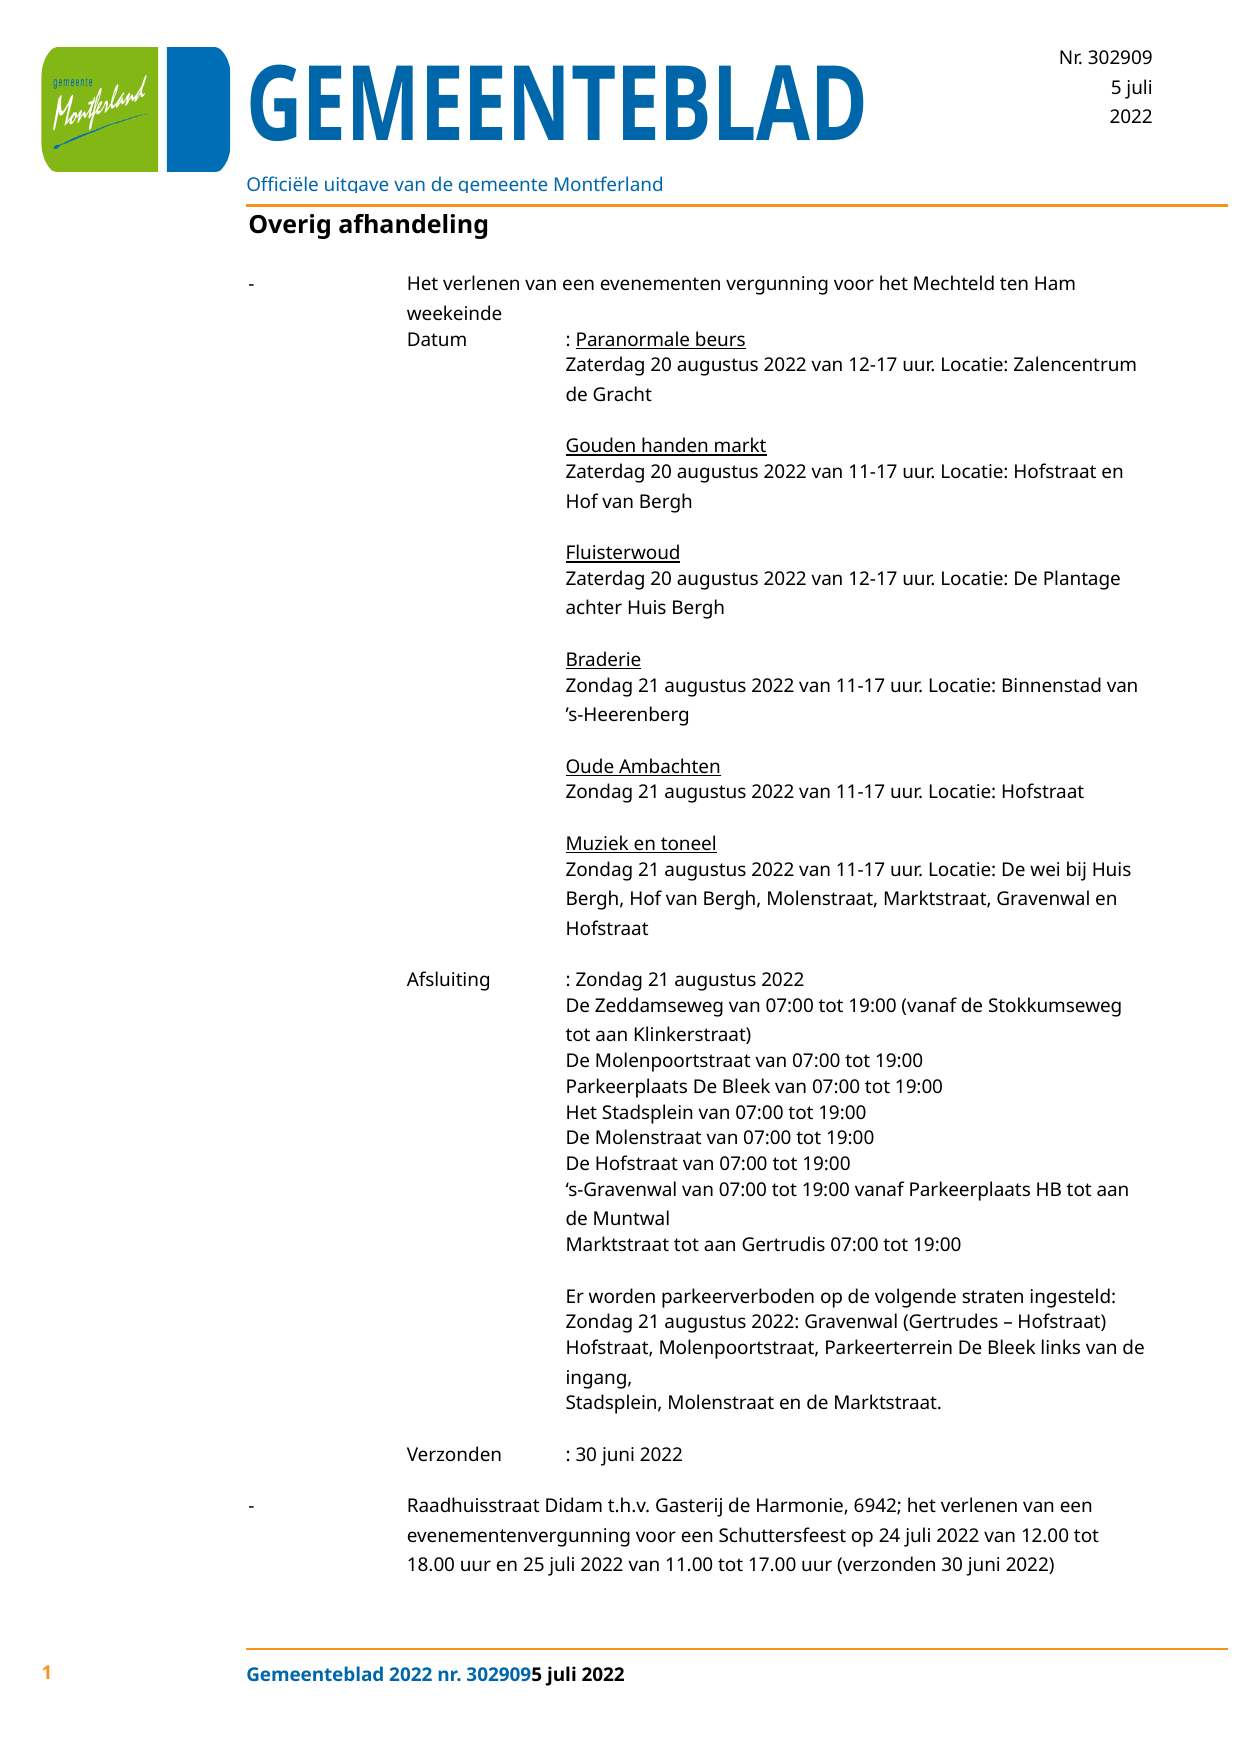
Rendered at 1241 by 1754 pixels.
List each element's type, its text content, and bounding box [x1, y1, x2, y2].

table_cell [248, 1578, 407, 1603]
table_cell [248, 830, 407, 856]
table_cell [248, 514, 407, 539]
table_cell [248, 779, 407, 804]
table_cell [565, 804, 1152, 830]
table_cell [248, 992, 407, 1047]
table_cell Zaterdag 20 augustus 2022 van 12-17 uur. Locatie: De Plantage achter Huis Bergh [565, 565, 1152, 620]
table_cell [248, 458, 407, 513]
table_cell [565, 941, 1152, 966]
table_cell [248, 1467, 407, 1492]
table_cell ‘s-Gravenwal van 07:00 tot 19:00 vanaf Parkeerplaats HB tot aan de Muntwal [565, 1176, 1152, 1231]
table_cell Zondag 21 augustus 2022: Gravenwal (Gertrudes – Hofstraat) [565, 1309, 1152, 1334]
table_cell Fluisterwoud [565, 539, 1152, 565]
table_cell De Zeddamseweg van 07:00 tot 19:00 (vanaf de Stokkumseweg tot aan Klinkerstraat) [565, 992, 1152, 1047]
table_cell De Molenpoortstraat van 07:00 tot 19:00 [565, 1048, 1152, 1073]
table_cell [248, 1073, 407, 1099]
table_cell [407, 992, 565, 1047]
table_cell [407, 351, 565, 407]
table_cell [407, 565, 565, 620]
table_cell [407, 830, 565, 856]
table_cell [407, 646, 565, 672]
table_cell [407, 1176, 565, 1231]
table_cell [248, 966, 407, 992]
table_cell [407, 1578, 1152, 1603]
table_cell [248, 1231, 407, 1257]
table_cell [248, 753, 407, 778]
table_cell [248, 1150, 407, 1176]
table_cell [407, 1150, 565, 1176]
text Overig afhandeling [248, 207, 1152, 241]
table_cell [407, 856, 565, 941]
table_cell [248, 727, 407, 753]
table_cell [248, 565, 407, 620]
table_cell Stadsplein, Molenstraat en de Marktstraat. [565, 1390, 1152, 1415]
table_cell De Hofstraat van 07:00 tot 19:00 [565, 1150, 1152, 1176]
table_cell Het Stadsplein van 07:00 tot 19:00 [565, 1099, 1152, 1124]
table_cell Afsluiting [407, 966, 565, 992]
table_cell Muziek en toneel [565, 830, 1152, 856]
table_cell [565, 620, 1152, 646]
table_cell : Zondag 21 augustus 2022 [565, 966, 1152, 992]
table_cell [407, 779, 565, 804]
table_cell [248, 1309, 407, 1334]
table_cell Marktstraat tot aan Gertrudis 07:00 tot 19:00 [565, 1231, 1152, 1257]
table_cell [407, 753, 565, 778]
table_cell [248, 1099, 407, 1124]
table_cell [407, 514, 565, 539]
table_cell [407, 1309, 565, 1334]
table_cell [248, 351, 407, 407]
table_cell [248, 433, 407, 458]
table_header - [248, 270, 407, 326]
table_cell [565, 727, 1152, 753]
table_cell [407, 1467, 565, 1492]
table_cell [248, 941, 407, 966]
table_cell [248, 1283, 407, 1308]
table_cell [407, 1048, 565, 1073]
table_cell Er worden parkeerverboden op de volgende straten ingesteld: [565, 1283, 1152, 1308]
table_cell [248, 620, 407, 646]
table_cell [248, 1176, 407, 1231]
table_cell [248, 539, 407, 565]
table_cell [407, 539, 565, 565]
table_cell [407, 620, 565, 646]
table_cell - [248, 1493, 407, 1577]
table_cell [248, 856, 407, 941]
table_cell [565, 514, 1152, 539]
table_cell [407, 1099, 565, 1124]
table_cell Raadhuisstraat Didam t.h.v. Gasterij de Harmonie, 6942; het verlenen van een evenementenvergunning voor een Schuttersfeest op 24 juli 2022 van 12.00 tot 18.00 uur en 25 juli 2022 van 11.00 tot 17.00 uur (verzonden 30 juni 2022) [407, 1493, 1152, 1577]
table_cell [565, 1467, 1152, 1492]
table_cell [407, 458, 565, 513]
table_cell [248, 1415, 407, 1441]
table_cell [248, 1390, 407, 1415]
table_cell Zaterdag 20 augustus 2022 van 12-17 uur. Locatie: Zalencentrum de Gracht [565, 351, 1152, 407]
picture [41, 47, 231, 172]
table_cell Datum [407, 326, 565, 351]
table_cell [407, 1390, 565, 1415]
table_header Het verlenen van een evenementen vergunning voor het Mechteld ten Ham weekeinde [407, 270, 1152, 326]
table_cell Zondag 21 augustus 2022 van 11-17 uur. Locatie: Hofstraat [565, 779, 1152, 804]
table_cell [248, 326, 407, 351]
table_cell [407, 433, 565, 458]
table_cell [248, 1048, 407, 1073]
table_cell [407, 727, 565, 753]
table_cell Gouden handen markt [565, 433, 1152, 458]
table_cell Zondag 21 augustus 2022 van 11-17 uur. Locatie: De wei bij Huis Bergh, Hof van Bergh, Molenstraat, Marktstraat, Gravenwal en Hofstraat [565, 856, 1152, 941]
table_cell [248, 1257, 407, 1283]
table_cell [407, 407, 565, 432]
table_cell [407, 1257, 565, 1283]
table_cell [407, 1073, 565, 1099]
table_cell [407, 1231, 565, 1257]
table_cell [407, 1334, 565, 1389]
table_cell [248, 672, 407, 727]
table_cell Zaterdag 20 augustus 2022 van 11-17 uur. Locatie: Hofstraat en Hof van Bergh [565, 458, 1152, 513]
table_cell [248, 1441, 407, 1467]
table_cell De Molenstraat van 07:00 tot 19:00 [565, 1125, 1152, 1150]
table_cell [565, 1257, 1152, 1283]
table_cell [407, 1415, 565, 1441]
table_cell [248, 1334, 407, 1389]
table_cell [565, 407, 1152, 432]
table_cell : Paranormale beurs [565, 326, 1152, 351]
table_cell Oude Ambachten [565, 753, 1152, 778]
table_cell [565, 1415, 1152, 1441]
table_cell Verzonden [407, 1441, 565, 1467]
table_cell Hofstraat, Molenpoortstraat, Parkeerterrein De Bleek links van de ingang, [565, 1334, 1152, 1389]
table_cell Zondag 21 augustus 2022 van 11-17 uur. Locatie: Binnenstad van ’s-Heerenberg [565, 672, 1152, 727]
table_cell Parkeerplaats De Bleek van 07:00 tot 19:00 [565, 1073, 1152, 1099]
table_cell [407, 1125, 565, 1150]
table_cell [248, 804, 407, 830]
table_cell Braderie [565, 646, 1152, 672]
table_cell [248, 407, 407, 432]
table_cell [407, 941, 565, 966]
table_cell : 30 juni 2022 [565, 1441, 1152, 1467]
table_cell [248, 646, 407, 672]
table_cell [407, 672, 565, 727]
table_cell [248, 1125, 407, 1150]
table_cell [407, 1283, 565, 1308]
table_cell [407, 804, 565, 830]
